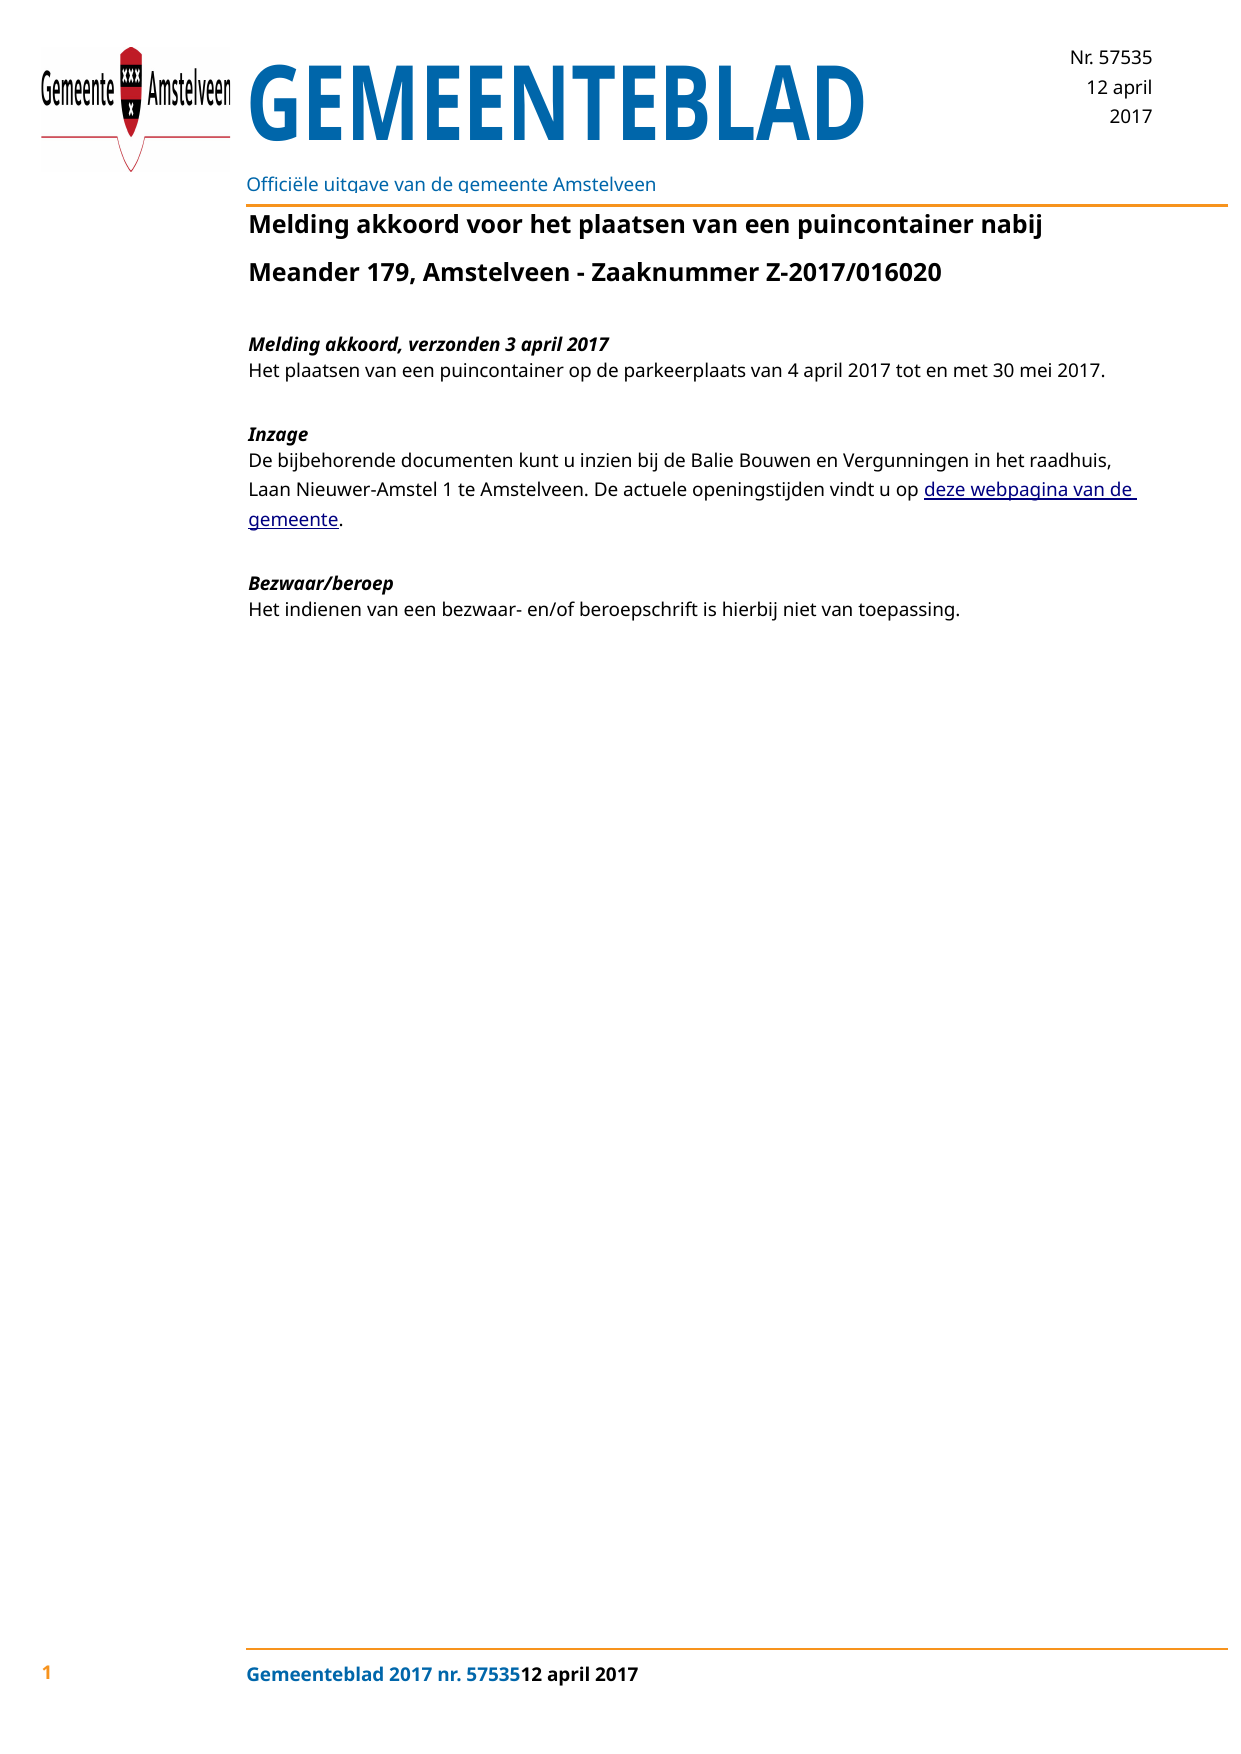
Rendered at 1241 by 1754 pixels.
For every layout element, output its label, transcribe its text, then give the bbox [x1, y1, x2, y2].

text Het indienen van een bezwaar- en/of beroepschrift is hierbij niet van toepassing. [248, 596, 1152, 621]
text Inzage [248, 421, 1152, 447]
picture [41, 47, 231, 172]
text Het plaatsen van een puincontainer op de parkeerplaats van 4 april 2017 tot en met 30 mei 2017. [248, 357, 1152, 383]
text De bijbehorende documenten kunt u inzien bij de Balie Bouwen en Vergunningen in het raadhuis, Laan Nieuwer-Amstel 1 te Amstelveen. De actuele openingstijden vindt u op deze webpagina van de gemeente. [248, 447, 1152, 532]
text Bezwaar/beroep [248, 570, 1152, 596]
text Melding akkoord, verzonden 3 april 2017 [248, 331, 1152, 357]
text Melding akkoord voor het plaatsen van een puincontainer nabij Meander 179, Amstelveen - Zaaknummer Z-2017/016020 [248, 207, 1152, 288]
